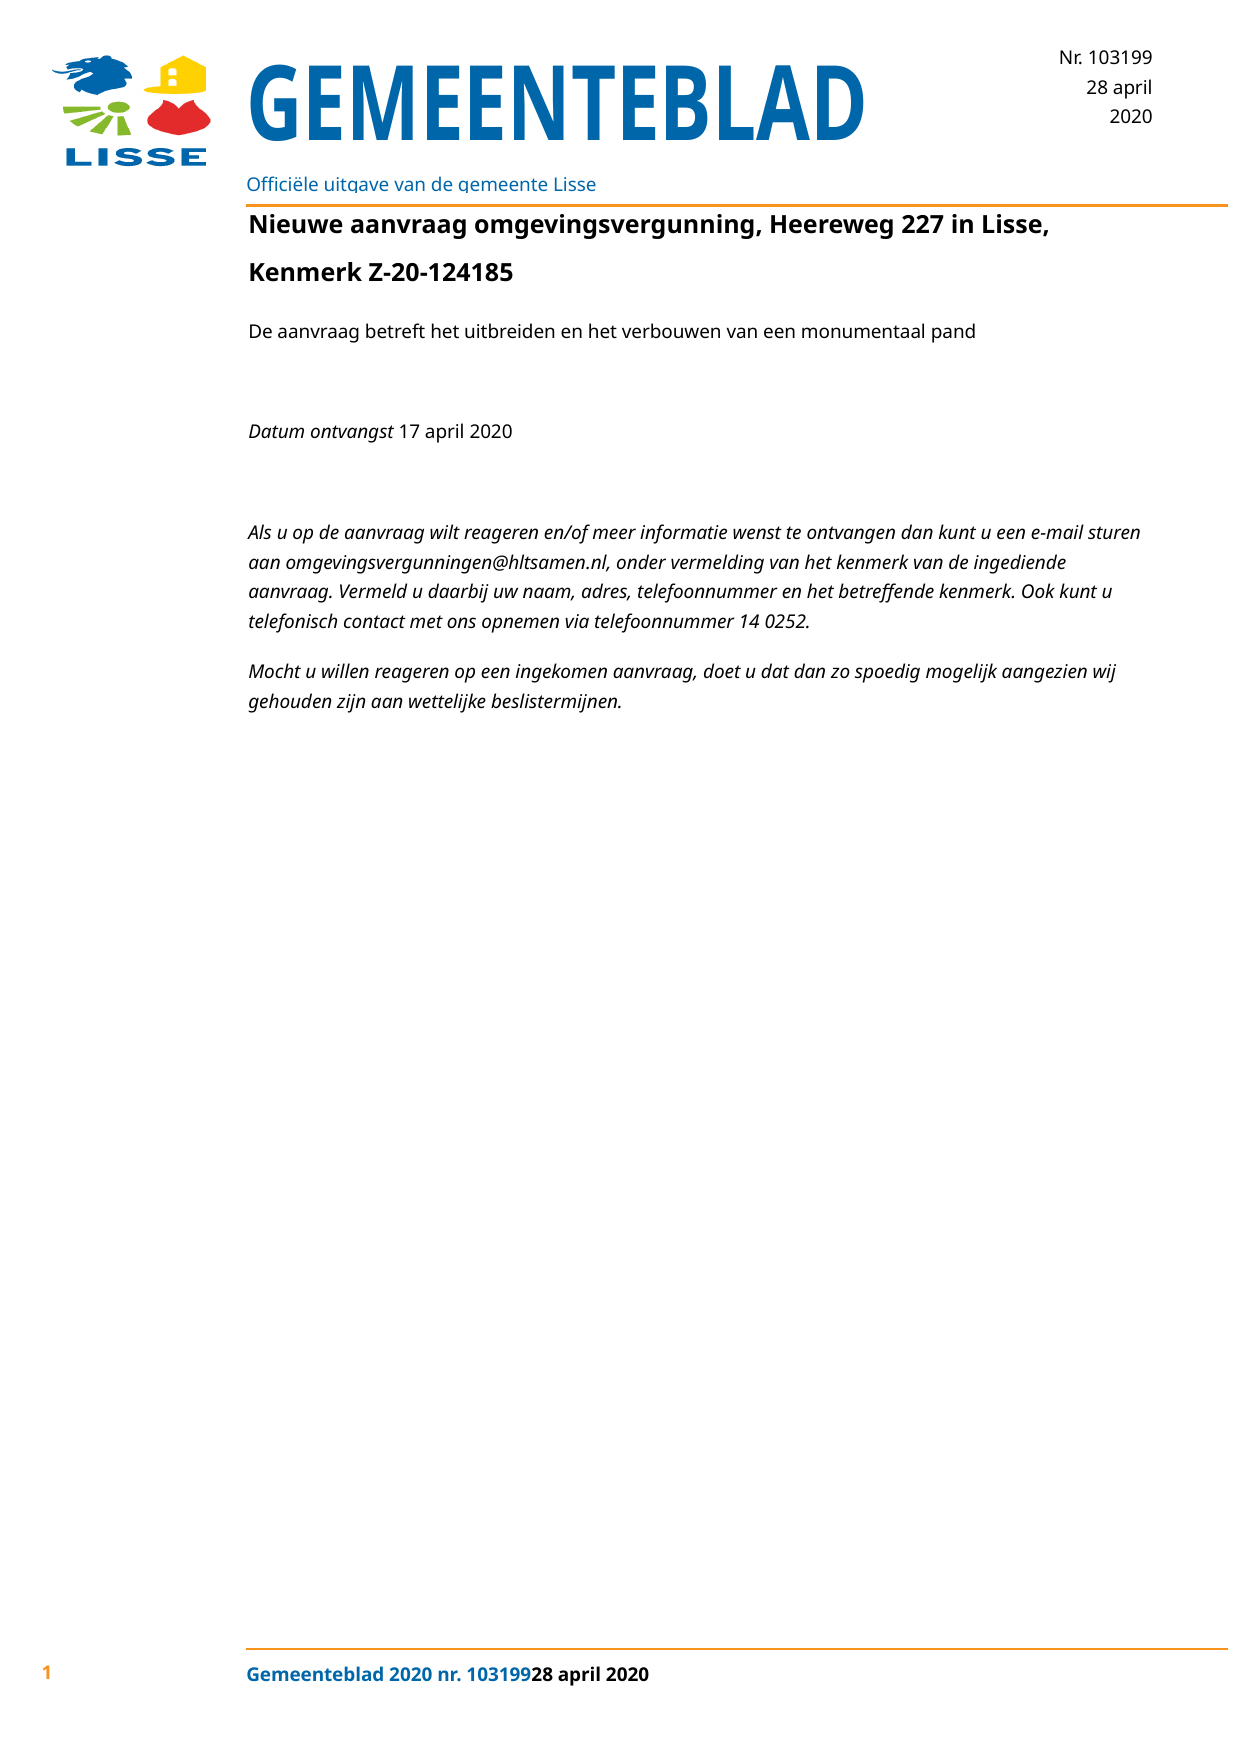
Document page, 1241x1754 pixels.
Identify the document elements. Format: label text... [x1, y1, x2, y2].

text Datum ontvangst 17 april 2020 [248, 419, 1152, 444]
text Mocht u willen reageren op een ingekomen aanvraag, doet u dat dan zo spoedig mogelijk aangezien wij gehouden zijn aan wettelijke beslistermijnen. [248, 659, 1152, 714]
text Nieuwe aanvraag omgevingsvergunning, Heereweg 227 in Lisse, Kenmerk Z-20-124185 [248, 207, 1152, 288]
picture [41, 47, 231, 172]
text De aanvraag betreft het uitbreiden en het verbouwen van een monumentaal pand [248, 318, 1152, 344]
text Als u op de aanvraag wilt reageren en/of meer informatie wenst te ontvangen dan kunt u een e-mail sturen aan omgevingsvergunningen@hltsamen.nl, onder vermelding van het kenmerk van de ingediende aanvraag. Vermeld u daarbij uw naam, adres, telefoonnummer en het betreffende kenmerk. Ook kunt u telefonisch contact met ons opnemen via telefoonnummer 14 0252. [248, 519, 1152, 634]
